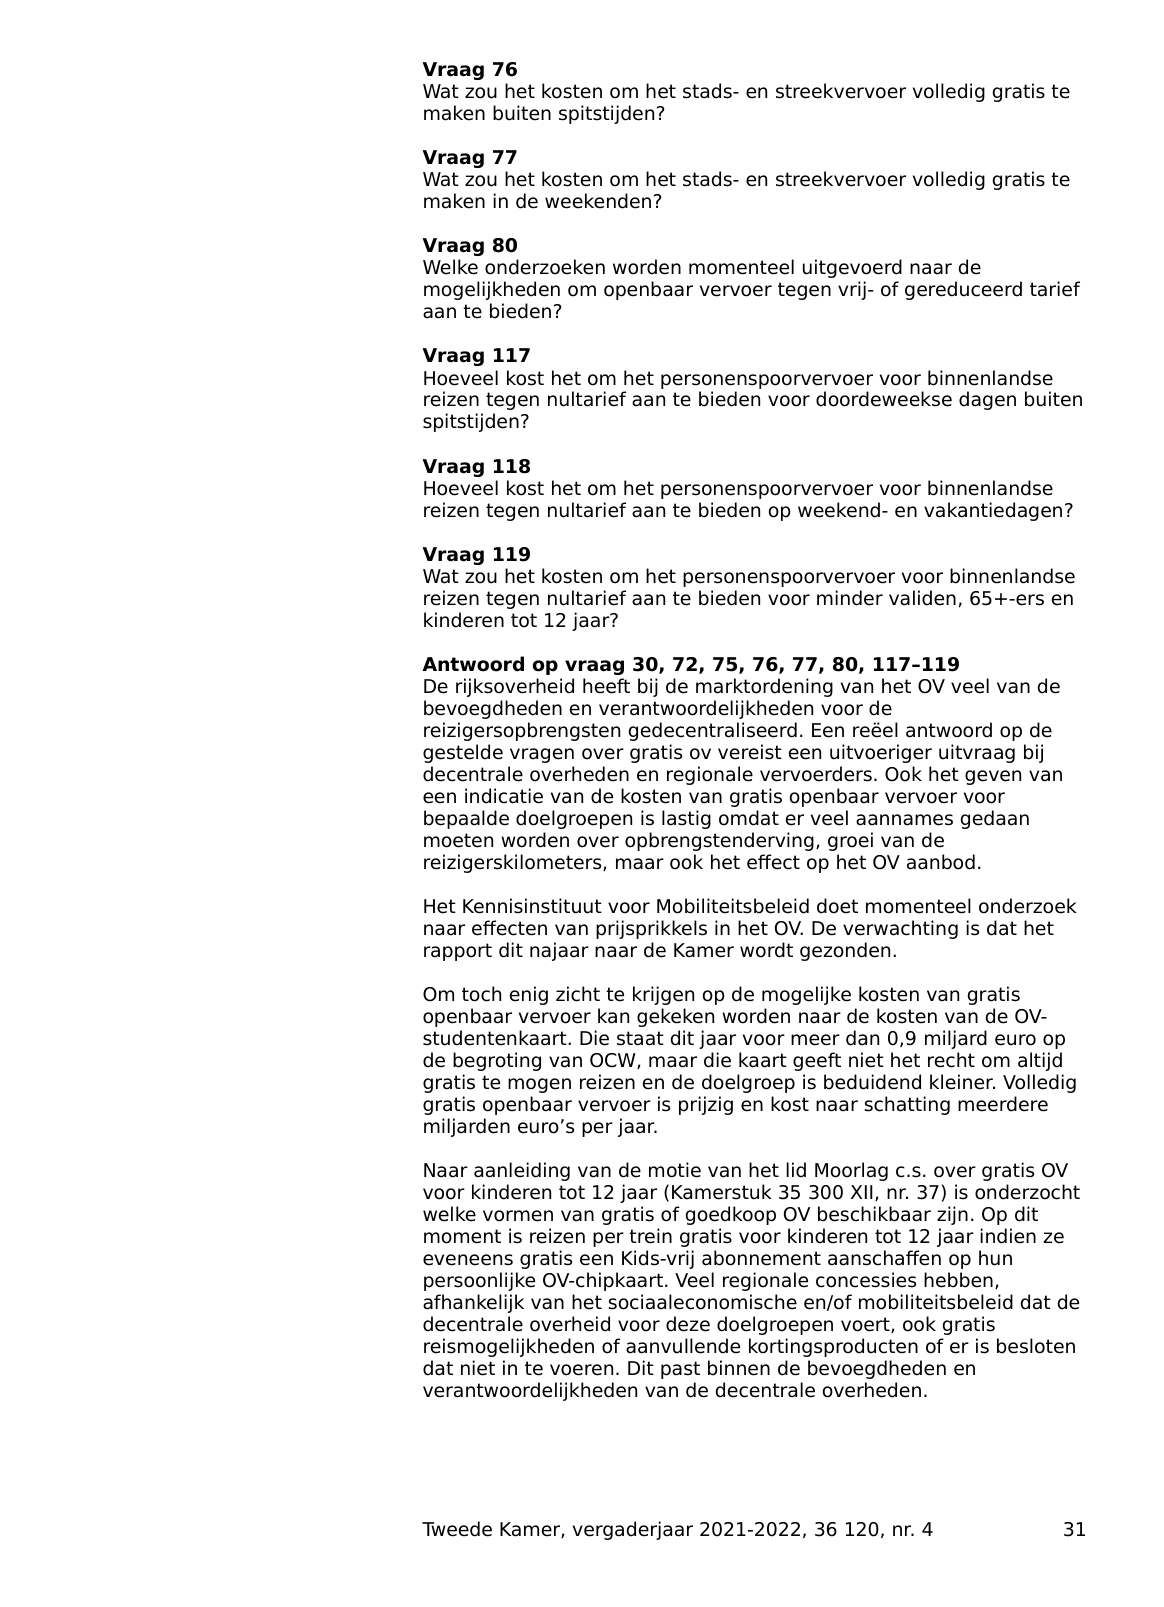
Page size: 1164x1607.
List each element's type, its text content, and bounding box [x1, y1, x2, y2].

text Wat zou het kosten om het personenspoorvervoer voor binnenlandse reizen tegen nultarief aan te bieden voor minder validen, 65+-ers en kinderen tot 12 jaar? [422, 566, 1087, 632]
subtitle Vraag 117 [422, 345, 1087, 367]
subtitle Antwoord op vraag 30, 72, 75, 76, 77, 80, 117–119 [422, 654, 1087, 676]
text Wat zou het kosten om het stads- en streekvervoer volledig gratis te maken in de weekenden? [422, 169, 1087, 213]
subtitle Vraag 118 [422, 456, 1087, 477]
text Naar aanleiding van de motie van het lid Moorlag c.s. over gratis OV voor kinderen tot 12 jaar (Kamerstuk 35 300 XII, nr. 37) is onderzocht welke vormen van gratis of goedkoop OV beschikbaar zijn. Op dit moment is reizen per trein gratis voor kinderen tot 12 jaar indien ze eveneens gratis een Kids-vrij abonnement aanschaffen op hun persoonlijke OV-chipkaart. Veel regionale concessies hebben, afhankelijk van het sociaaleconomische en/of mobiliteitsbeleid dat de decentrale overheid voor deze doelgroepen voert, ook gratis reismogelijkheden of aanvullende kortingsproducten of er is besloten dat niet in te voeren. Dit past binnen de bevoegdheden en verantwoordelijkheden van de decentrale overheden. [422, 1160, 1087, 1402]
text Wat zou het kosten om het stads- en streekvervoer volledig gratis te maken buiten spitstijden? [422, 81, 1087, 125]
subtitle Vraag 119 [422, 544, 1087, 566]
subtitle Vraag 76 [422, 59, 1087, 81]
text Het Kennisinstituut voor Mobiliteitsbeleid doet momenteel onderzoek naar effecten van prijsprikkels in het OV. De verwachting is dat het rapport dit najaar naar de Kamer wordt gezonden. [422, 896, 1087, 962]
subtitle Vraag 77 [422, 147, 1087, 169]
text De rijksoverheid heeft bij de marktordening van het OV veel van de bevoegdheden en verantwoordelijkheden voor de reizigersopbrengsten gedecentraliseerd. Een reëel antwoord op de gestelde vragen over gratis ov vereist een uitvoeriger uitvraag bij decentrale overheden en regionale vervoerders. Ook het geven van een indicatie van de kosten van gratis openbaar vervoer voor bepaalde doelgroepen is lastig omdat er veel aannames gedaan moeten worden over opbrengstenderving, groei van de reizigerskilometers, maar ook het effect op het OV aanbod. [422, 676, 1087, 873]
text Welke onderzoeken worden momenteel uitgevoerd naar de mogelijkheden om openbaar vervoer tegen vrij- of gereduceerd tarief aan te bieden? [422, 257, 1087, 323]
subtitle Vraag 80 [422, 235, 1087, 257]
text Om toch enig zicht te krijgen op de mogelijke kosten van gratis openbaar vervoer kan gekeken worden naar de kosten van de OV-studentenkaart. Die staat dit jaar voor meer dan 0,9 miljard euro op de begroting van OCW, maar die kaart geeft niet het recht om altijd gratis te mogen reizen en de doelgroep is beduidend kleiner. Volledig gratis openbaar vervoer is prijzig en kost naar schatting meerdere miljarden euro’s per jaar. [422, 984, 1087, 1138]
text Hoeveel kost het om het personenspoorvervoer voor binnenlandse reizen tegen nultarief aan te bieden voor doordeweekse dagen buiten spitstijden? [422, 367, 1087, 433]
text Hoeveel kost het om het personenspoorvervoer voor binnenlandse reizen tegen nultarief aan te bieden op weekend- en vakantiedagen? [422, 477, 1087, 521]
